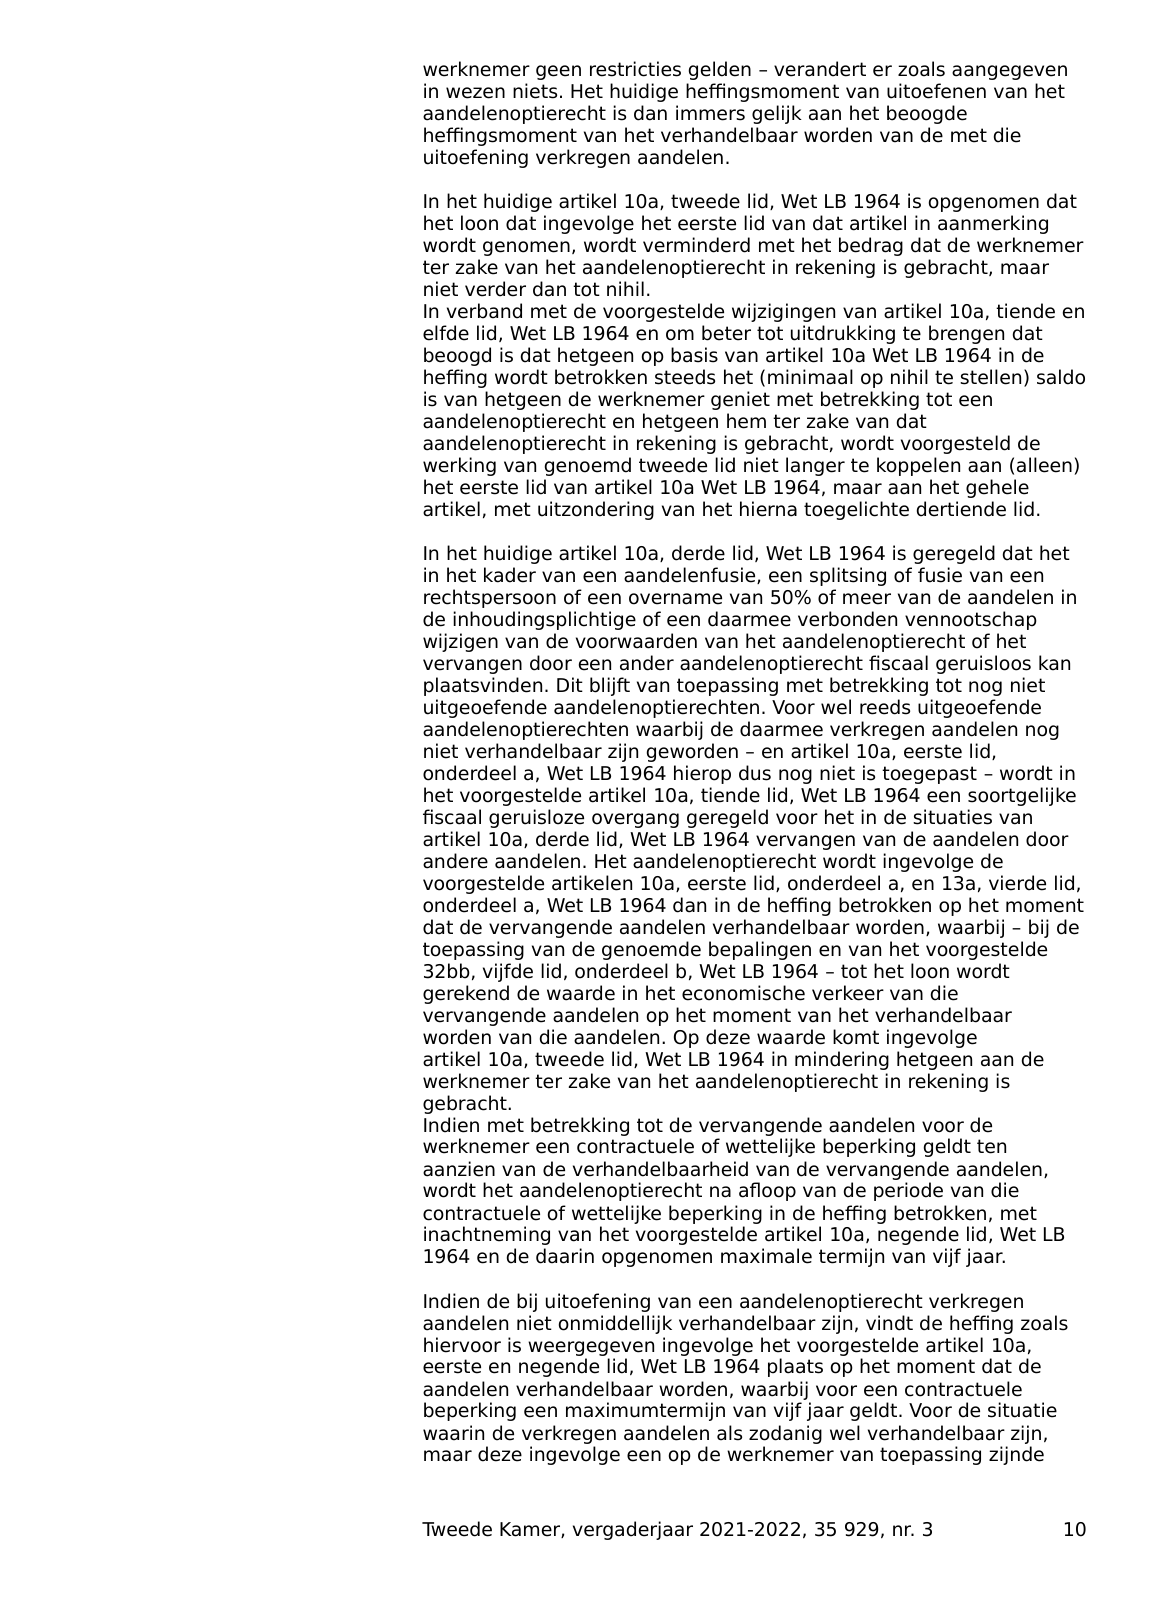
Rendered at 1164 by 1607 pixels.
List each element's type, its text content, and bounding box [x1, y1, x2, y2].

text In het huidige artikel 10a, tweede lid, Wet LB 1964 is opgenomen dat het loon dat ingevolge het eerste lid van dat artikel in aanmerking wordt genomen, wordt verminderd met het bedrag dat de werknemer ter zake van het aandelenoptierecht in rekening is gebracht, maar niet verder dan tot nihil. [422, 191, 1087, 301]
text In verband met de voorgestelde wijzigingen van artikel 10a, tiende en elfde lid, Wet LB 1964 en om beter tot uitdrukking te brengen dat beoogd is dat hetgeen op basis van artikel 10a Wet LB 1964 in de heffing wordt betrokken steeds het (minimaal op nihil te stellen) saldo is van hetgeen de werknemer geniet met betrekking tot een aandelenoptierecht en hetgeen hem ter zake van dat aandelenoptierecht in rekening is gebracht, wordt voorgesteld de werking van genoemd tweede lid niet langer te koppelen aan (alleen) het eerste lid van artikel 10a Wet LB 1964, maar aan het gehele artikel, met uitzondering van het hierna toegelichte dertiende lid. [422, 301, 1087, 521]
text Indien de bij uitoefening van een aandelenoptierecht verkregen aandelen niet onmiddellijk verhandelbaar zijn, vindt de heffing zoals hiervoor is weergegeven ingevolge het voorgestelde artikel 10a, eerste en negende lid, Wet LB 1964 plaats op het moment dat de aandelen verhandelbaar worden, waarbij voor een contractuele beperking een maximumtermijn van vijf jaar geldt. Voor de situatie waarin de verkregen aandelen als zodanig wel verhandelbaar zijn, maar deze ingevolge een op de werknemer van toepassing zijnde [422, 1291, 1087, 1466]
text In het huidige artikel 10a, derde lid, Wet LB 1964 is geregeld dat het in het kader van een aandelenfusie, een splitsing of fusie van een rechtspersoon of een overname van 50% of meer van de aandelen in de inhoudingsplichtige of een daarmee verbonden vennootschap wijzigen van de voorwaarden van het aandelenoptierecht of het vervangen door een ander aandelenoptierecht fiscaal geruisloos kan plaatsvinden. Dit blijft van toepassing met betrekking tot nog niet uitgeoefende aandelenoptierechten. Voor wel reeds uitgeoefende aandelenoptierechten waarbij de daarmee verkregen aandelen nog niet verhandelbaar zijn geworden – en artikel 10a, eerste lid, onderdeel a, Wet LB 1964 hierop dus nog niet is toegepast – wordt in het voorgestelde artikel 10a, tiende lid, Wet LB 1964 een soortgelijke fiscaal geruisloze overgang geregeld voor het in de situaties van artikel 10a, derde lid, Wet LB 1964 vervangen van de aandelen door andere aandelen. Het aandelenoptierecht wordt ingevolge de voorgestelde artikelen 10a, eerste lid, onderdeel a, en 13a, vierde lid, onderdeel a, Wet LB 1964 dan in de heffing betrokken op het moment dat de vervangende aandelen verhandelbaar worden, waarbij – bij de toepassing van de genoemde bepalingen en van het voorgestelde 32bb, vijfde lid, onderdeel b, Wet LB 1964 – tot het loon wordt gerekend de waarde in het economische verkeer van die vervangende aandelen op het moment van het verhandelbaar worden van die aandelen. Op deze waarde komt ingevolge artikel 10a, tweede lid, Wet LB 1964 in mindering hetgeen aan de werknemer ter zake van het aandelenoptierecht in rekening is gebracht. [422, 543, 1087, 1114]
text Indien met betrekking tot de vervangende aandelen voor de werknemer een contractuele of wettelijke beperking geldt ten aanzien van de verhandelbaarheid van de vervangende aandelen, wordt het aandelenoptierecht na afloop van de periode van die contractuele of wettelijke beperking in de heffing betrokken, met inachtneming van het voorgestelde artikel 10a, negende lid, Wet LB 1964 en de daarin opgenomen maximale termijn van vijf jaar. [422, 1114, 1087, 1268]
text werknemer geen restricties gelden – verandert er zoals aangegeven in wezen niets. Het huidige heffingsmoment van uitoefenen van het aandelenoptierecht is dan immers gelijk aan het beoogde heffingsmoment van het verhandelbaar worden van de met die uitoefening verkregen aandelen. [422, 59, 1087, 169]
